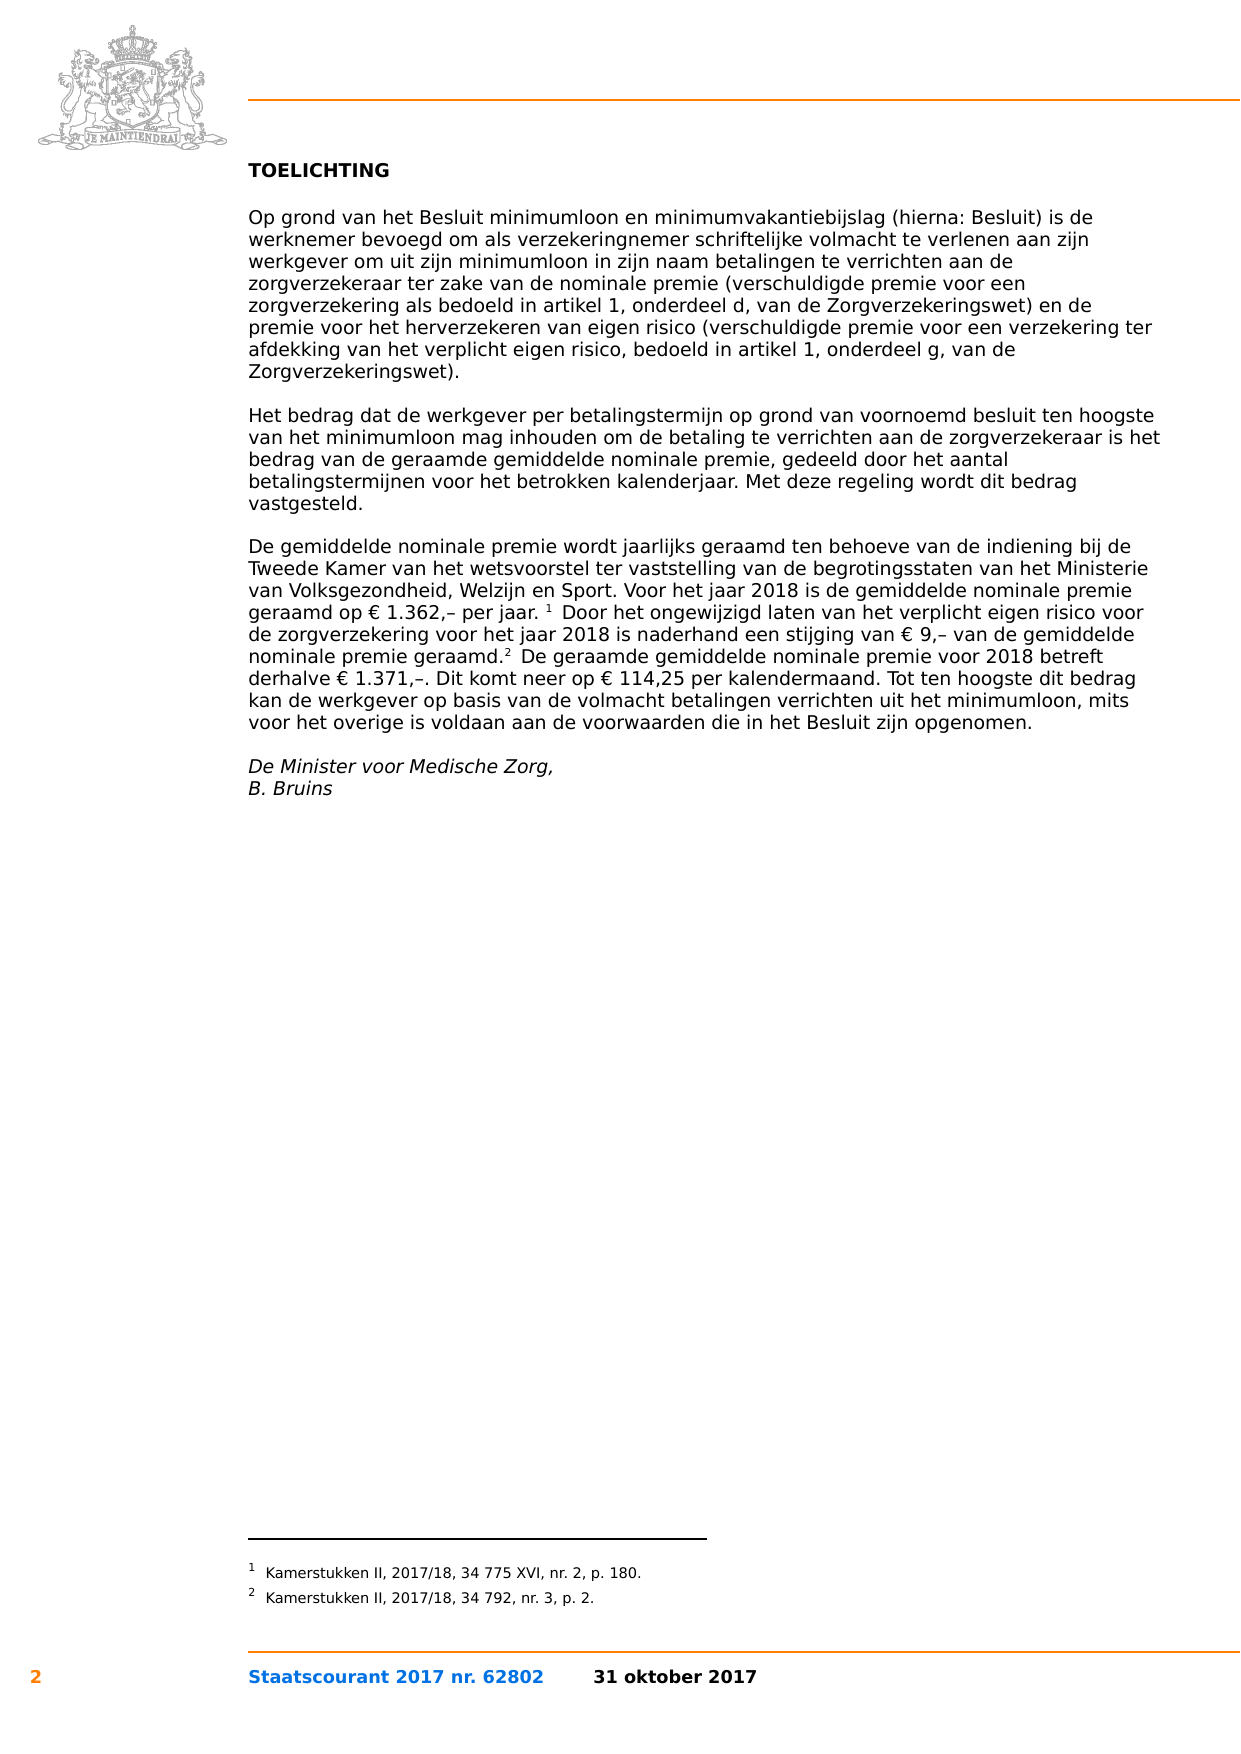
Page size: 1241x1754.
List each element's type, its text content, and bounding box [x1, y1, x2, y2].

text Kamerstukken II, 2017/18, 34 775 XVI, nr. 2, p. 180. [248, 1561, 1163, 1583]
subtitle TOELICHTING [248, 160, 1163, 182]
text Op grond van het Besluit minimumloon en minimumvakantiebijslag (hierna: Besluit) is de werknemer bevoegd om als verzekeringnemer schriftelijke volmacht te verlenen aan zijn werkgever om uit zijn minimumloon in zijn naam betalingen te verrichten aan de zorgverzekeraar ter zake van de nominale premie (verschuldigde premie voor een zorgverzekering als bedoeld in artikel 1, onderdeel d, van de Zorgverzekeringswet) en de premie voor het herverzekeren van eigen risico (verschuldigde premie voor een verzekering ter afdekking van het verplicht eigen risico, bedoeld in artikel 1, onderdeel g, van de Zorgverzekeringswet). [248, 207, 1163, 383]
text Het bedrag dat de werkgever per betalingstermijn op grond van voornoemd besluit ten hoogste van het minimumloon mag inhouden om de betaling te verrichten aan de zorgverzekeraar is het bedrag van de geraamde gemiddelde nominale premie, gedeeld door het aantal betalingstermijnen voor het betrokken kalenderjaar. Met deze regeling wordt dit bedrag vastgesteld. [248, 404, 1163, 514]
text De gemiddelde nominale premie wordt jaarlijks geraamd ten behoeve van de indiening bij de Tweede Kamer van het wetsvoorstel ter vaststelling van de begrotingsstaten van het Ministerie van Volksgezondheid, Welzijn en Sport. Voor het jaar 2018 is de gemiddelde nominale premie geraamd op € 1.362,– per jaar. Door het ongewijzigd laten van het verplicht eigen risico voor de zorgverzekering voor het jaar 2018 is naderhand een stijging van € 9,– van de gemiddelde nominale premie geraamd. De geraamde gemiddelde nominale premie voor 2018 betreft derhalve € 1.371,–. Dit komt neer op € 114,25 per kalendermaand. Tot ten hoogste dit bedrag kan de werkgever op basis van de volmacht betalingen verrichten uit het minimumloon, mits voor het overige is voldaan aan de voorwaarden die in het Besluit zijn opgenomen. [248, 536, 1163, 734]
text Kamerstukken II, 2017/18, 34 792, nr. 3, p. 2. [248, 1586, 1163, 1608]
text De Minister voor Medische Zorg, B. Bruins [248, 756, 1163, 800]
picture [38, 25, 227, 150]
